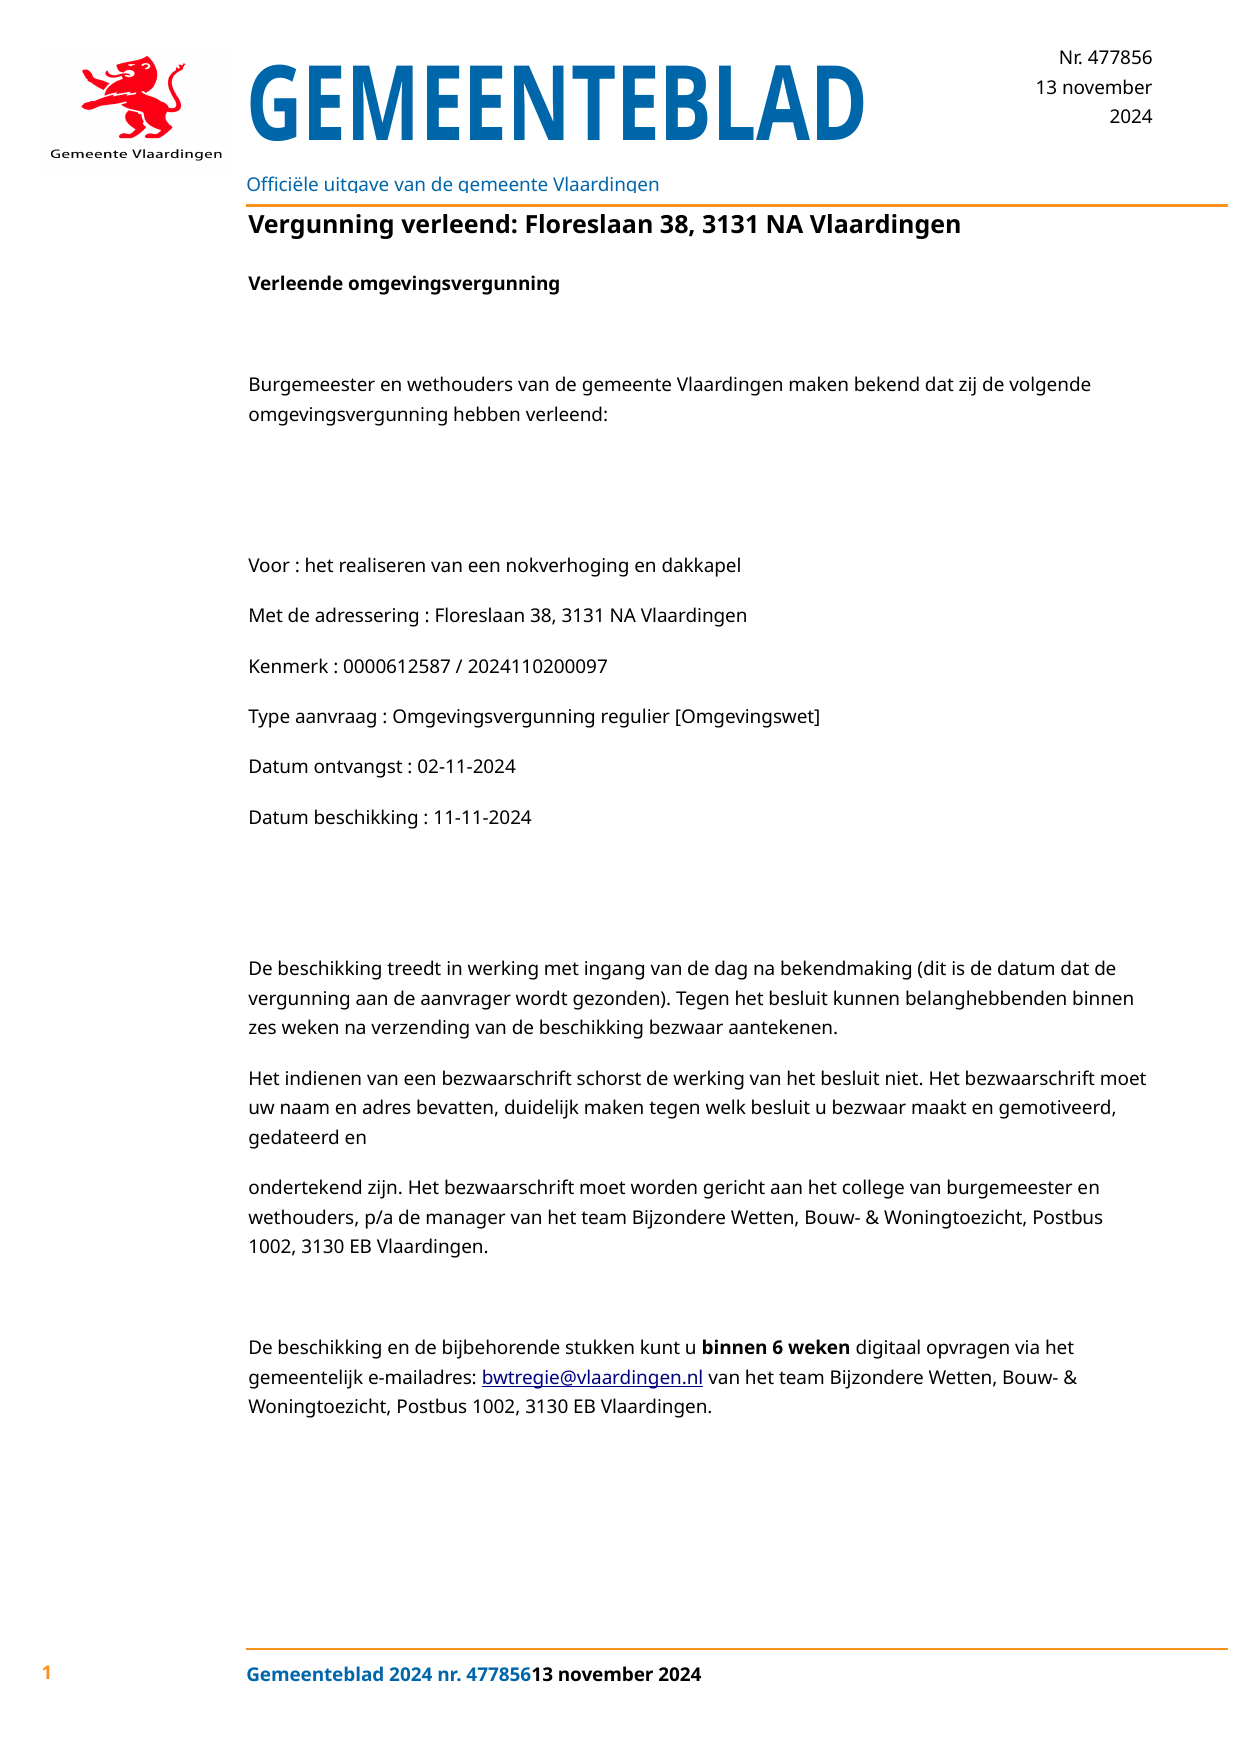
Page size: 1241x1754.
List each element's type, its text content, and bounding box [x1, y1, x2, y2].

text Voor : het realiseren van een nokverhoging en dakkapel [248, 552, 1152, 578]
text ondertekend zijn. Het bezwaarschrift moet worden gericht aan het college van burgemeester en wethouders, p/a de manager van het team Bijzondere Wetten, Bouw- & Woningtoezicht, Postbus 1002, 3130 EB Vlaardingen. [248, 1174, 1152, 1259]
text Kenmerk : 0000612587 / 2024110200097 [248, 653, 1152, 678]
text Vergunning verleend: Floreslaan 38, 3131 NA Vlaardingen [248, 207, 1152, 241]
text De beschikking en de bijbehorende stukken kunt u binnen 6 weken digitaal opvragen via het gemeentelijk e-mailadres: bwtregie@vlaardingen.nl van het team Bijzondere Wetten, Bouw- & Woningtoezicht, Postbus 1002, 3130 EB Vlaardingen. [248, 1334, 1152, 1419]
text Burgemeester en wethouders van de gemeente Vlaardingen maken bekend dat zij de volgende omgevingsvergunning hebben verleend: [248, 371, 1152, 426]
picture [41, 47, 231, 172]
text Type aanvraag : Omgevingsvergunning regulier [Omgevingswet] [248, 703, 1152, 729]
text Met de adressering : Floreslaan 38, 3131 NA Vlaardingen [248, 602, 1152, 628]
text Datum ontvangst : 02-11-2024 [248, 754, 1152, 779]
text Het indienen van een bezwaarschrift schorst de werking van het besluit niet. Het bezwaarschrift moet uw naam en adres bevatten, duidelijk maken tegen welk besluit u bezwaar maakt en gemotiveerd, gedateerd en [248, 1065, 1152, 1150]
text Verleende omgevingsvergunning [248, 270, 1152, 296]
text Datum beschikking : 11-11-2024 [248, 804, 1152, 830]
text De beschikking treedt in werking met ingang van de dag na bekendmaking (dit is de datum dat de vergunning aan de aanvrager wordt gezonden). Tegen het besluit kunnen belanghebbenden binnen zes weken na verzending van de beschikking bezwaar aantekenen. [248, 955, 1152, 1040]
